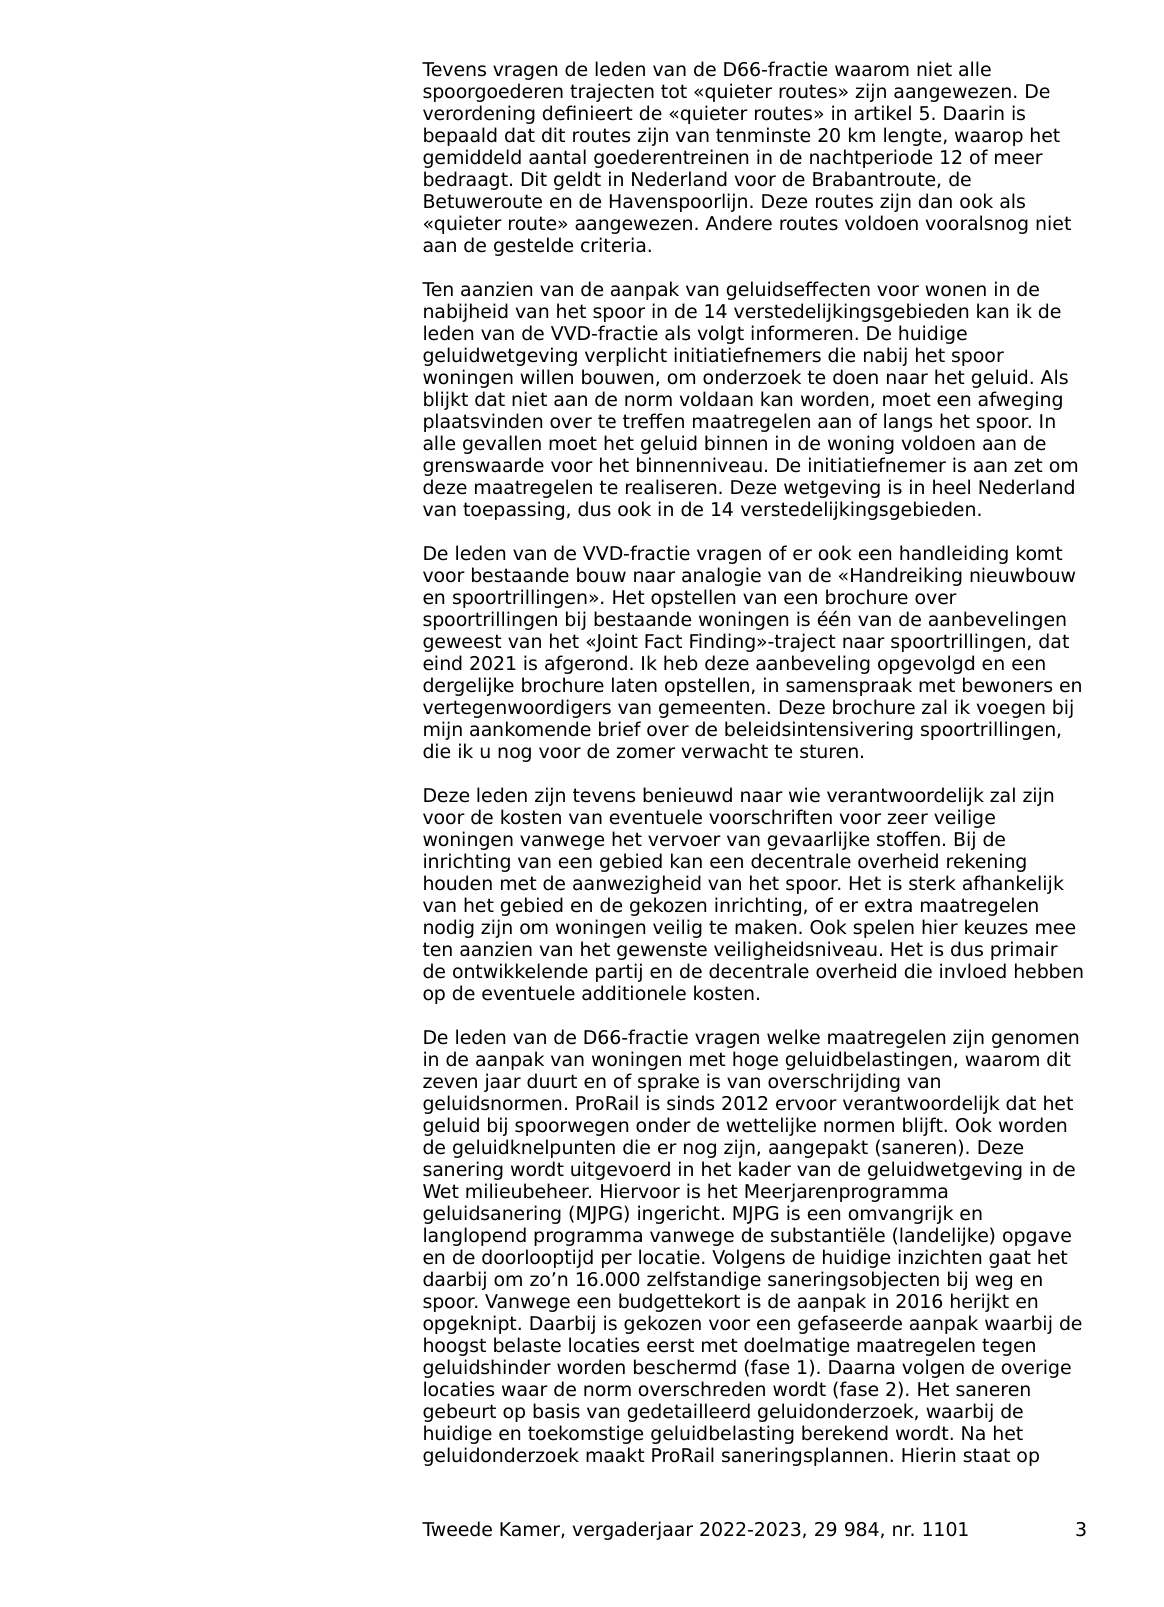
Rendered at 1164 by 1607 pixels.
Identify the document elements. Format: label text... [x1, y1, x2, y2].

text Deze leden zijn tevens benieuwd naar wie verantwoordelijk zal zijn voor de kosten van eventuele voorschriften voor zeer veilige woningen vanwege het vervoer van gevaarlijke stoffen. Bij de inrichting van een gebied kan een decentrale overheid rekening houden met de aanwezigheid van het spoor. Het is sterk afhankelijk van het gebied en de gekozen inrichting, of er extra maatregelen nodig zijn om woningen veilig te maken. Ook spelen hier keuzes mee ten aanzien van het gewenste veiligheidsniveau. Het is dus primair de ontwikkelende partij en de decentrale overheid die invloed hebben op de eventuele additionele kosten. [422, 785, 1087, 1005]
text De leden van de D66-fractie vragen welke maatregelen zijn genomen in de aanpak van woningen met hoge geluidbelastingen, waarom dit zeven jaar duurt en of sprake is van overschrijding van geluidsnormen. ProRail is sinds 2012 ervoor verantwoordelijk dat het geluid bij spoorwegen onder de wettelijke normen blijft. Ook worden de geluidknelpunten die er nog zijn, aangepakt (saneren). Deze sanering wordt uitgevoerd in het kader van de geluidwetgeving in de Wet milieubeheer. Hiervoor is het Meerjarenprogramma geluidsanering (MJPG) ingericht. MJPG is een omvangrijk en langlopend programma vanwege de substantiële (landelijke) opgave en de doorlooptijd per locatie. Volgens de huidige inzichten gaat het daarbij om zo’n 16.000 zelfstandige saneringsobjecten bij weg en spoor. Vanwege een budgettekort is de aanpak in 2016 herijkt en opgeknipt. Daarbij is gekozen voor een gefaseerde aanpak waarbij de hoogst belaste locaties eerst met doelmatige maatregelen tegen geluidshinder worden beschermd (fase 1). Daarna volgen de overige locaties waar de norm overschreden wordt (fase 2). Het saneren gebeurt op basis van gedetailleerd geluidonderzoek, waarbij de huidige en toekomstige geluidbelasting berekend wordt. Na het geluidonderzoek maakt ProRail saneringsplannen. Hierin staat op [422, 1027, 1087, 1467]
text Tevens vragen de leden van de D66-fractie waarom niet alle spoorgoederen trajecten tot «quieter routes» zijn aangewezen. De verordening definieert de «quieter routes» in artikel 5. Daarin is bepaald dat dit routes zijn van tenminste 20 km lengte, waarop het gemiddeld aantal goederentreinen in de nachtperiode 12 of meer bedraagt. Dit geldt in Nederland voor de Brabantroute, de Betuweroute en de Havenspoorlijn. Deze routes zijn dan ook als «quieter route» aangewezen. Andere routes voldoen vooralsnog niet aan de gestelde criteria. [422, 59, 1087, 257]
text Ten aanzien van de aanpak van geluidseffecten voor wonen in de nabijheid van het spoor in de 14 verstedelijkingsgebieden kan ik de leden van de VVD-fractie als volgt informeren. De huidige geluidwetgeving verplicht initiatiefnemers die nabij het spoor woningen willen bouwen, om onderzoek te doen naar het geluid. Als blijkt dat niet aan de norm voldaan kan worden, moet een afweging plaatsvinden over te treffen maatregelen aan of langs het spoor. In alle gevallen moet het geluid binnen in de woning voldoen aan de grenswaarde voor het binnenniveau. De initiatiefnemer is aan zet om deze maatregelen te realiseren. Deze wetgeving is in heel Nederland van toepassing, dus ook in de 14 verstedelijkingsgebieden. [422, 279, 1087, 521]
text De leden van de VVD-fractie vragen of er ook een handleiding komt voor bestaande bouw naar analogie van de «Handreiking nieuwbouw en spoortrillingen». Het opstellen van een brochure over spoortrillingen bij bestaande woningen is één van de aanbevelingen geweest van het «Joint Fact Finding»-traject naar spoortrillingen, dat eind 2021 is afgerond. Ik heb deze aanbeveling opgevolgd en een dergelijke brochure laten opstellen, in samenspraak met bewoners en vertegenwoordigers van gemeenten. Deze brochure zal ik voegen bij mijn aankomende brief over de beleidsintensivering spoortrillingen, die ik u nog voor de zomer verwacht te sturen. [422, 543, 1087, 763]
